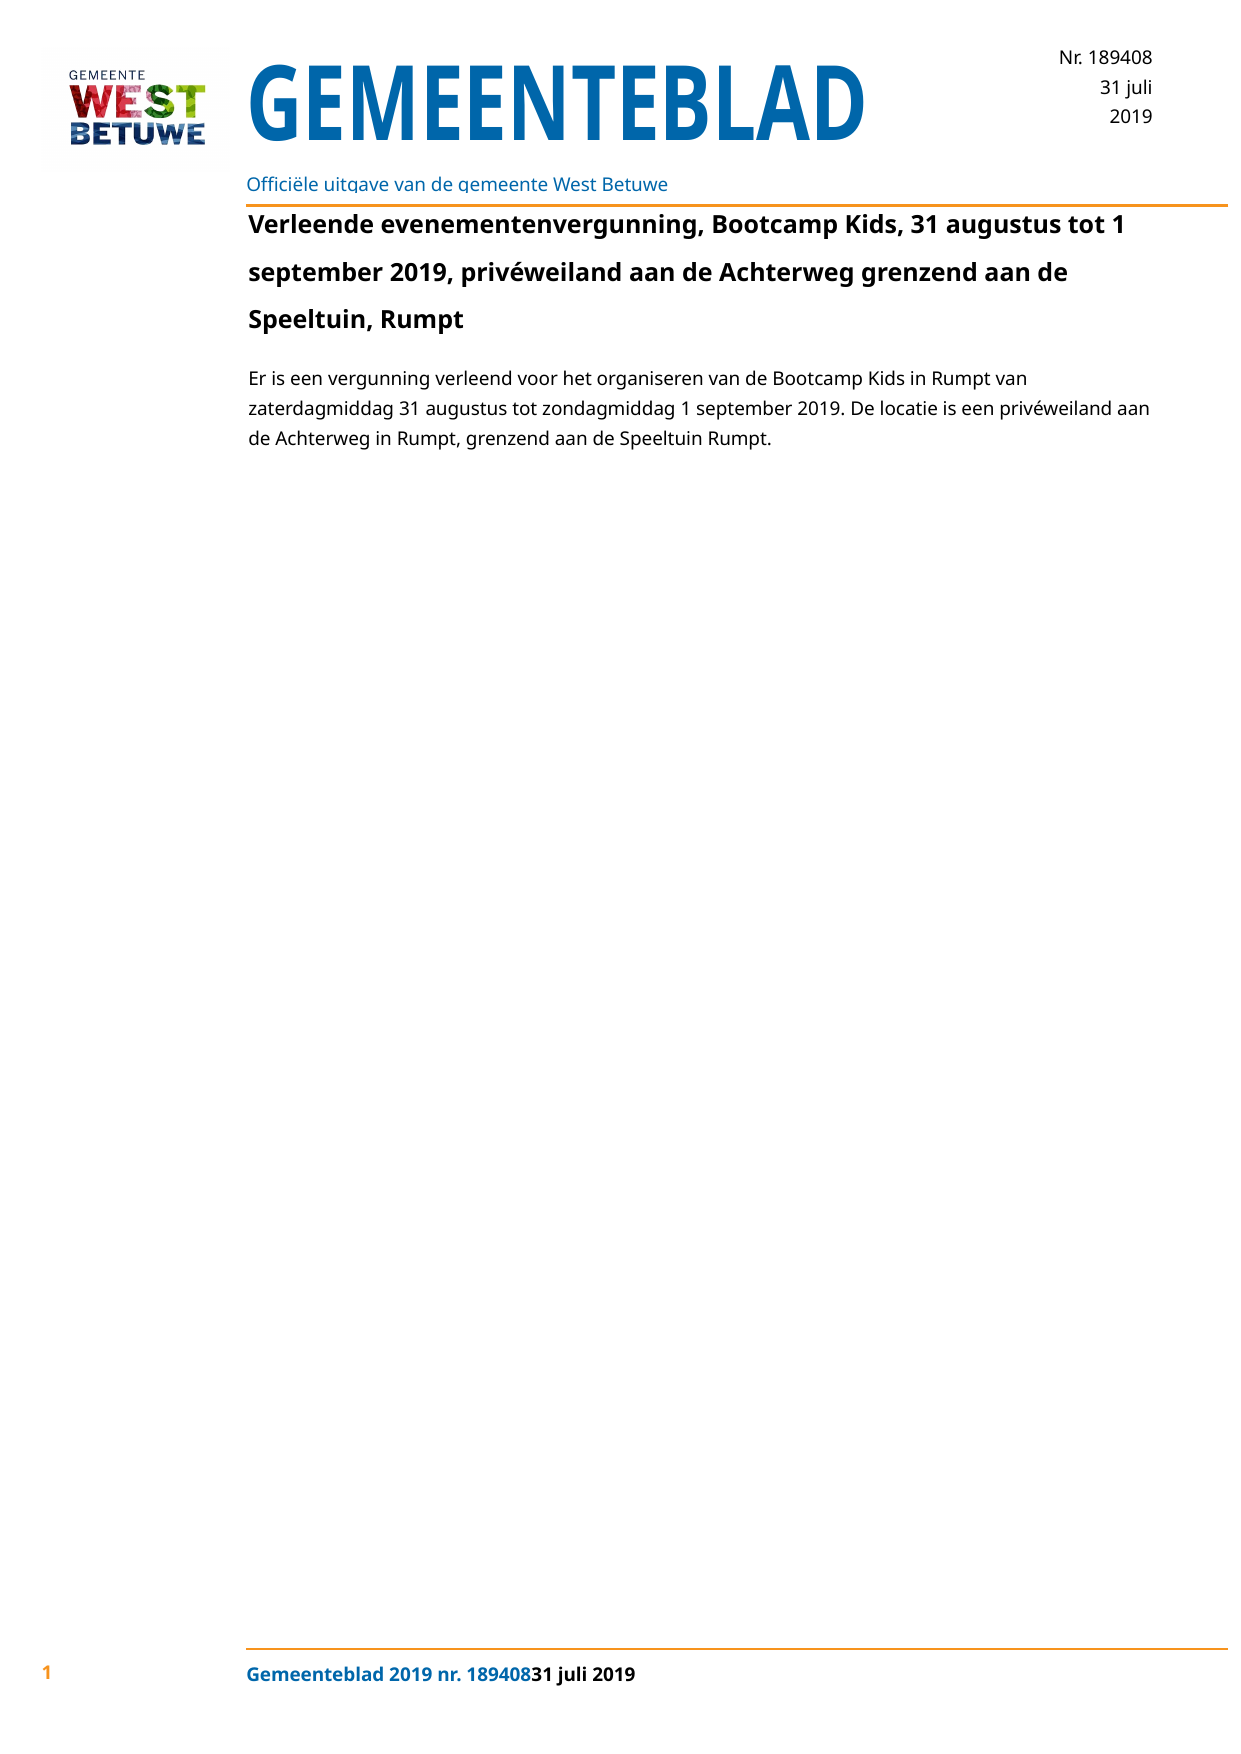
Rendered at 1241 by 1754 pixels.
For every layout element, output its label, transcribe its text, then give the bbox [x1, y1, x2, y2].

text Er is een vergunning verleend voor het organiseren van de Bootcamp Kids in Rumpt van zaterdagmiddag 31 augustus tot zondagmiddag 1 september 2019. De locatie is een privéweiland aan de Achterweg in Rumpt, grenzend aan de Speeltuin Rumpt. [248, 366, 1152, 450]
text Verleende evenementenvergunning, Bootcamp Kids, 31 augustus tot 1 september 2019, privéweiland aan de Achterweg grenzend aan de Speeltuin, Rumpt [248, 207, 1152, 336]
picture [41, 47, 231, 172]
